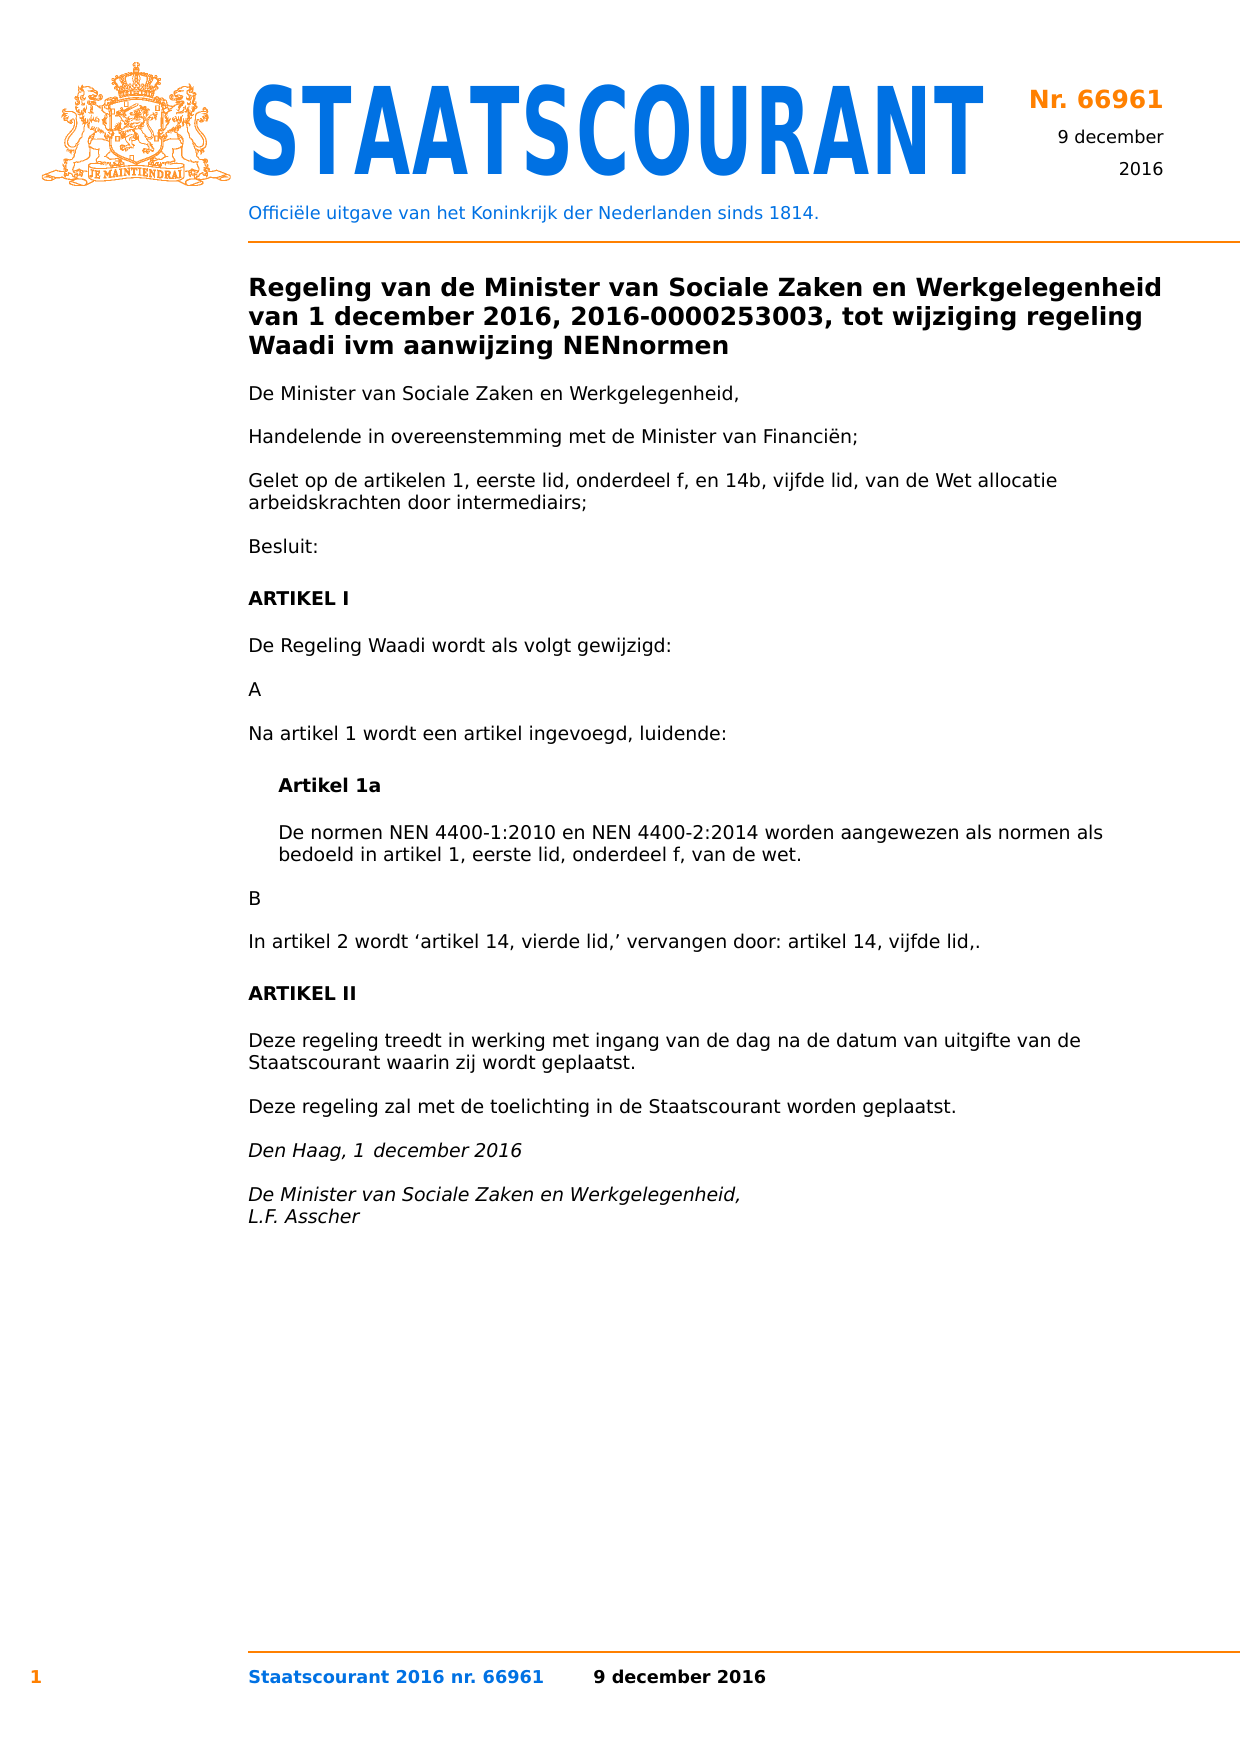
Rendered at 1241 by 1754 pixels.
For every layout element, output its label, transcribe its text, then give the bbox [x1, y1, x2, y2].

text Deze regeling treedt in werking met ingang van de dag na de datum van uitgifte van de Staatscourant waarin zij wordt geplaatst. [248, 1030, 1163, 1074]
subtitle Regeling van de Minister van Sociale Zaken en Werkgelegenheid van 1 december 2016, 2016-0000253003, tot wijziging regeling Waadi ivm aanwijzing NENnormen [248, 273, 1163, 361]
picture [41, 62, 231, 186]
table_cell Officiële uitgave van het Koninkrijk der Nederlanden sinds 1814. [248, 203, 1240, 241]
table_cell 9 december [998, 121, 1240, 153]
text De Minister van Sociale Zaken en Werkgelegenheid, [248, 382, 1163, 404]
text Gelet op de artikelen 1, eerste lid, onderdeel f, en 14b, vijfde lid, van de Wet allocatie arbeidskrachten door intermediairs; [248, 470, 1163, 514]
subtitle ARTIKEL I [248, 588, 1163, 610]
text In artikel 2 wordt ‘artikel 14, vierde lid,’ vervangen door: artikel 14, vijfde lid,. [248, 931, 1163, 953]
text Handelende in overeenstemming met de Minister van Financiën; [248, 426, 1163, 448]
text Na artikel 1 wordt een artikel ingevoegd, luidende: [248, 723, 1163, 744]
text De normen NEN 4400-1:2010 en NEN 4400-2:2014 worden aangewezen als normen als bedoeld in artikel 1, eerste lid, onderdeel f, van de wet. [278, 822, 1163, 866]
table_header [25, 62, 248, 241]
table_header STAATSCOURANT [248, 62, 998, 203]
subtitle ARTIKEL II [248, 983, 1163, 1005]
text B [248, 887, 1163, 909]
text De Minister van Sociale Zaken en Werkgelegenheid, L.F. Asscher [248, 1184, 1163, 1228]
subtitle Artikel 1a [278, 774, 1163, 797]
table_header Nr. 66961 [998, 62, 1240, 121]
table_cell 2016 [998, 153, 1240, 203]
text A [248, 679, 1163, 701]
text Besluit: [248, 536, 1163, 558]
text De Regeling Waadi wordt als volgt gewijzigd: [248, 635, 1163, 657]
text Den Haag, 1 december 2016 [248, 1140, 1163, 1162]
text Deze regeling zal met de toelichting in de Staatscourant worden geplaatst. [248, 1096, 1163, 1118]
